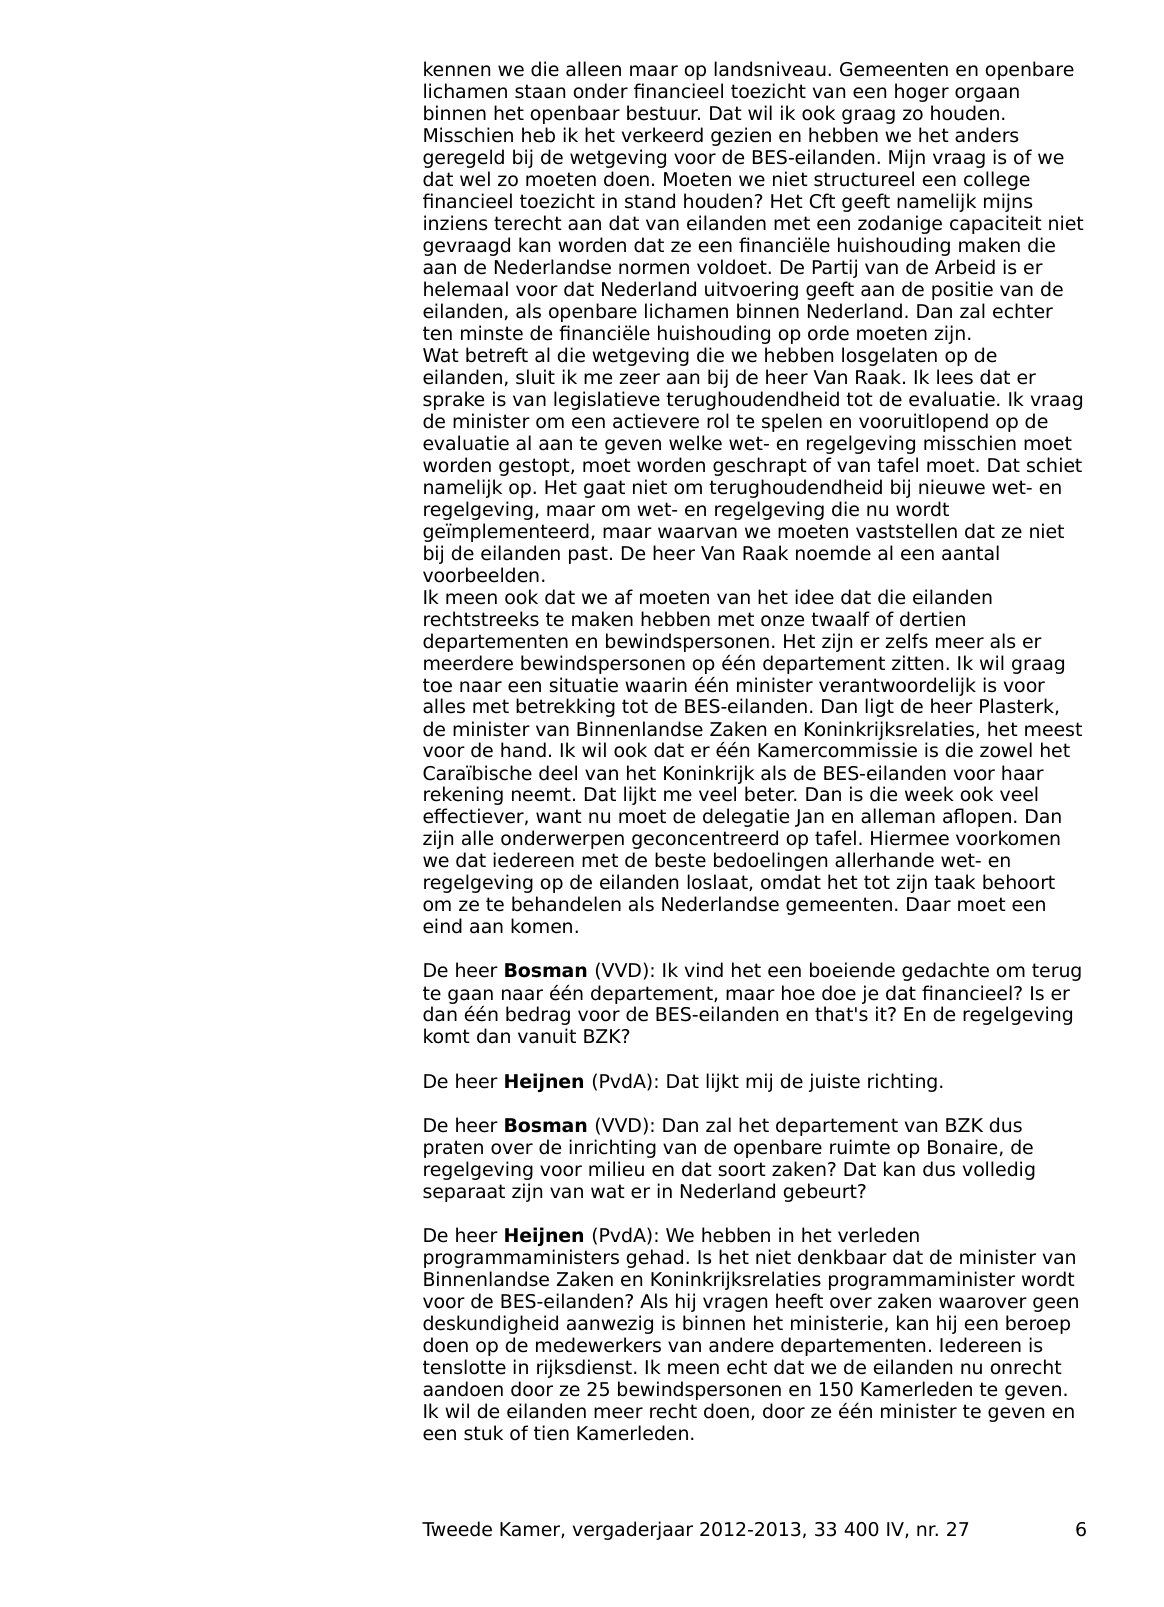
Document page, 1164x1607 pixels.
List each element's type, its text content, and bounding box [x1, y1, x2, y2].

text De heer Bosman (VVD): Ik vind het een boeiende gedachte om terug te gaan naar één departement, maar hoe doe je dat financieel? Is er dan één bedrag voor de BES-eilanden en that's it? En de regelgeving komt dan vanuit BZK? [422, 960, 1087, 1048]
text De heer Bosman (VVD): Dan zal het departement van BZK dus praten over de inrichting van de openbare ruimte op Bonaire, de regelgeving voor milieu en dat soort zaken? Dat kan dus volledig separaat zijn van wat er in Nederland gebeurt? [422, 1115, 1087, 1203]
text De heer Heijnen (PvdA): We hebben in het verleden programmaministers gehad. Is het niet denkbaar dat de minister van Binnenlandse Zaken en Koninkrijksrelaties programmaminister wordt voor de BES-eilanden? Als hij vragen heeft over zaken waarover geen deskundigheid aanwezig is binnen het ministerie, kan hij een beroep doen op de medewerkers van andere departementen. Iedereen is tenslotte in rijksdienst. Ik meen echt dat we de eilanden nu onrecht aandoen door ze 25 bewindspersonen en 150 Kamerleden te geven. Ik wil de eilanden meer recht doen, door ze één minister te geven en een stuk of tien Kamerleden. [422, 1225, 1087, 1444]
text Wat betreft al die wetgeving die we hebben losgelaten op de eilanden, sluit ik me zeer aan bij de heer Van Raak. Ik lees dat er sprake is van legislatieve terughoudendheid tot de evaluatie. Ik vraag de minister om een actievere rol te spelen en vooruitlopend op de evaluatie al aan te geven welke wet- en regelgeving misschien moet worden gestopt, moet worden geschrapt of van tafel moet. Dat schiet namelijk op. Het gaat niet om terughoudendheid bij nieuwe wet- en regelgeving, maar om wet- en regelgeving die nu wordt geïmplementeerd, maar waarvan we moeten vaststellen dat ze niet bij de eilanden past. De heer Van Raak noemde al een aantal voorbeelden. [422, 345, 1087, 587]
text kennen we die alleen maar op landsniveau. Gemeenten en openbare lichamen staan onder financieel toezicht van een hoger orgaan binnen het openbaar bestuur. Dat wil ik ook graag zo houden. Misschien heb ik het verkeerd gezien en hebben we het anders geregeld bij de wetgeving voor de BES-eilanden. Mijn vraag is of we dat wel zo moeten doen. Moeten we niet structureel een college financieel toezicht in stand houden? Het Cft geeft namelijk mijns inziens terecht aan dat van eilanden met een zodanige capaciteit niet gevraagd kan worden dat ze een financiële huishouding maken die aan de Nederlandse normen voldoet. De Partij van de Arbeid is er helemaal voor dat Nederland uitvoering geeft aan de positie van de eilanden, als openbare lichamen binnen Nederland. Dan zal echter ten minste de financiële huishouding op orde moeten zijn. [422, 59, 1087, 345]
text Ik meen ook dat we af moeten van het idee dat die eilanden rechtstreeks te maken hebben met onze twaalf of dertien departementen en bewindspersonen. Het zijn er zelfs meer als er meerdere bewindspersonen op één departement zitten. Ik wil graag toe naar een situatie waarin één minister verantwoordelijk is voor alles met betrekking tot de BES-eilanden. Dan ligt de heer Plasterk, de minister van Binnenlandse Zaken en Koninkrijksrelaties, het meest voor de hand. Ik wil ook dat er één Kamercommissie is die zowel het Caraïbische deel van het Koninkrijk als de BES-eilanden voor haar rekening neemt. Dat lijkt me veel beter. Dan is die week ook veel effectiever, want nu moet de delegatie Jan en alleman aflopen. Dan zijn alle onderwerpen geconcentreerd op tafel. Hiermee voorkomen we dat iedereen met de beste bedoelingen allerhande wet- en regelgeving op de eilanden loslaat, omdat het tot zijn taak behoort om ze te behandelen als Nederlandse gemeenten. Daar moet een eind aan komen. [422, 587, 1087, 938]
text De heer Heijnen (PvdA): Dat lijkt mij de juiste richting. [422, 1071, 1087, 1092]
